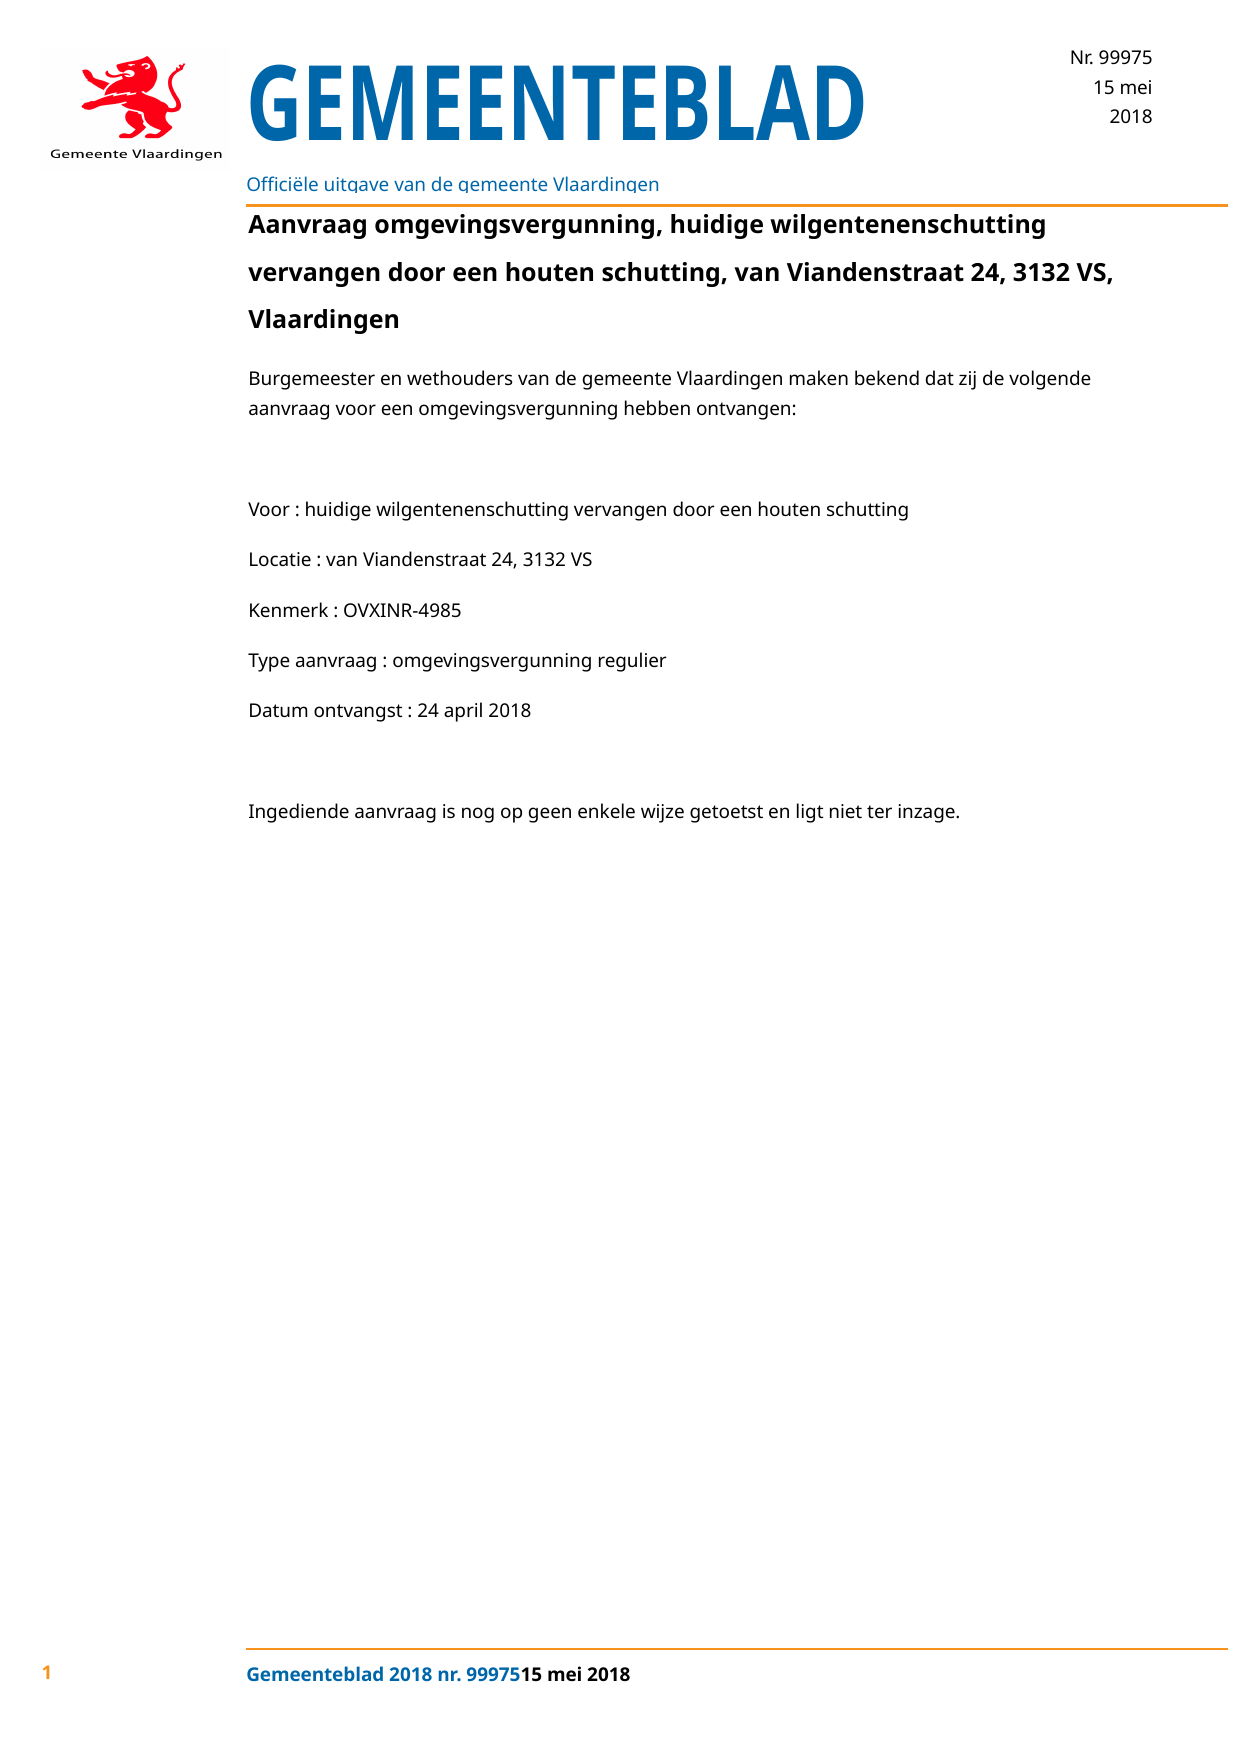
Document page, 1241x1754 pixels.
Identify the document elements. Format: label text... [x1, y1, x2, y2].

text Voor : huidige wilgentenenschutting vervangen door een houten schutting [248, 496, 1152, 522]
text Kenmerk : OVXINR-4985 [248, 597, 1152, 622]
picture [41, 47, 231, 172]
text Datum ontvangst : 24 april 2018 [248, 698, 1152, 723]
text Aanvraag omgevingsvergunning, huidige wilgentenenschutting vervangen door een houten schutting, van Viandenstraat 24, 3132 VS, Vlaardingen [248, 207, 1152, 336]
text Ingediende aanvraag is nog op geen enkele wijze getoetst en ligt niet ter inzage. [248, 798, 1152, 824]
text Type aanvraag : omgevingsvergunning regulier [248, 647, 1152, 673]
text Locatie : van Viandenstraat 24, 3132 VS [248, 546, 1152, 572]
text Burgemeester en wethouders van de gemeente Vlaardingen maken bekend dat zij de volgende aanvraag voor een omgevingsvergunning hebben ontvangen: [248, 366, 1152, 421]
